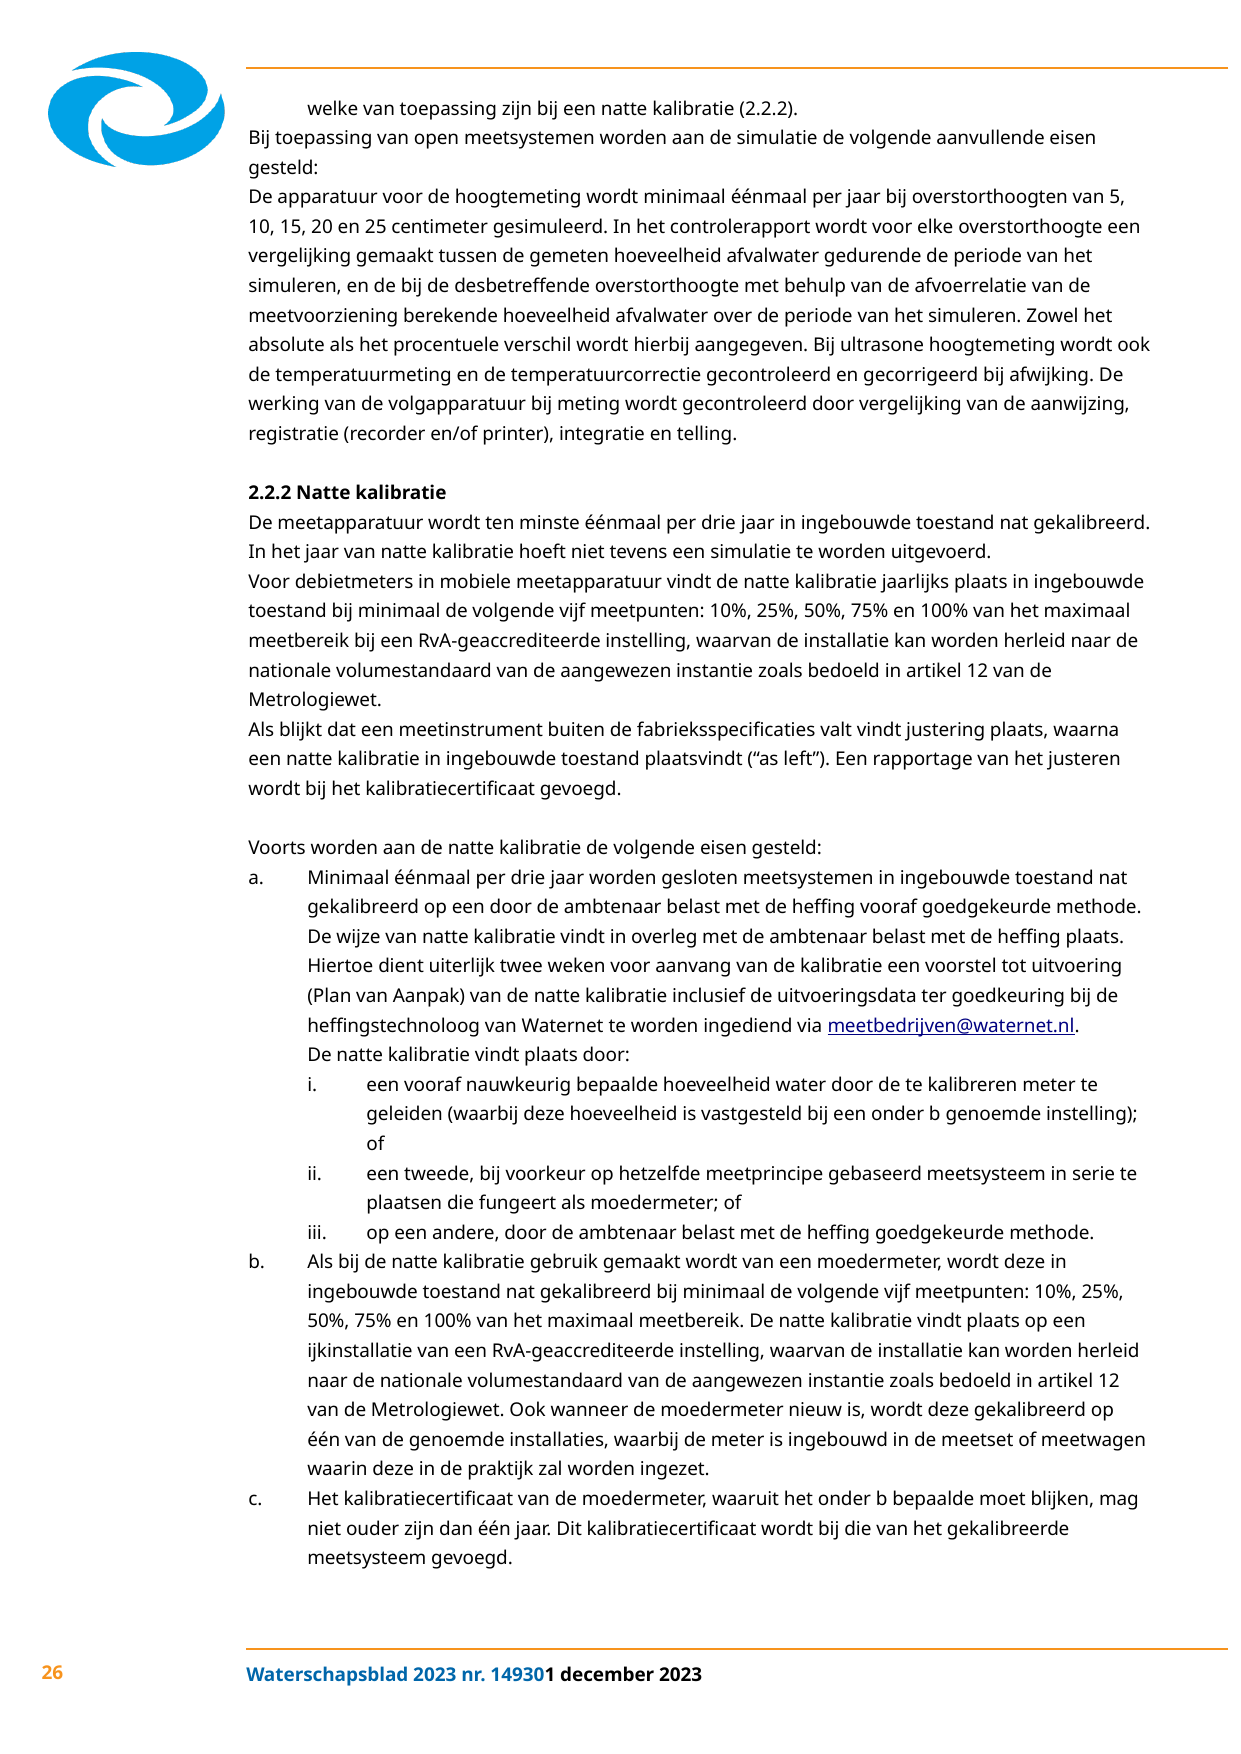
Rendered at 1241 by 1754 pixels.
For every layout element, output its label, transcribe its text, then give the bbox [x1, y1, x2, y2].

list een vooraf nauwkeurig bepaalde hoeveelheid water door de te kalibreren meter te geleiden (waarbij deze hoeveelheid is vastgesteld bij een onder b genoemde instelling); of [307, 1071, 1152, 1156]
list Minimaal éénmaal per drie jaar worden gesloten meetsystemen in ingebouwde toestand nat gekalibreerd op een door de ambtenaar belast met de heffing vooraf goedgekeurde methode. De wijze van natte kalibratie vindt in overleg met de ambtenaar belast met de heffing plaats. Hiertoe dient uiterlijk twee weken voor aanvang van de kalibratie een voorstel tot uitvoering (Plan van Aanpak) van de natte kalibratie inclusief de uitvoeringsdata ter goedkeuring bij de heffingstechnoloog van Waternet te worden ingediend via meetbedrijven@waternet.nl. [248, 864, 1152, 1038]
text Voor debietmeters in mobiele meetapparatuur vindt de natte kalibratie jaarlijks plaats in ingebouwde toestand bij minimaal de volgende vijf meetpunten: 10%, 25%, 50%, 75% en 100% van het maximaal meetbereik bij een RvA-geaccrediteerde instelling, waarvan de installatie kan worden herleid naar de nationale volumestandaard van de aangewezen instantie zoals bedoeld in artikel 12 van de Metrologiewet. [248, 568, 1152, 712]
picture [41, 47, 231, 172]
text 2.2.2 Natte kalibratie [248, 479, 1152, 505]
list een tweede, bij voorkeur op hetzelfde meetprincipe gebaseerd meetsysteem in serie te plaatsen die fungeert als moedermeter; of [307, 1160, 1152, 1215]
text De meetapparatuur wordt ten minste éénmaal per drie jaar in ingebouwde toestand nat gekalibreerd. In het jaar van natte kalibratie hoeft niet tevens een simulatie te worden uitgevoerd. [248, 509, 1152, 564]
list Als bij de natte kalibratie gebruik gemaakt wordt van een moedermeter, wordt deze in ingebouwde toestand nat gekalibreerd bij minimaal de volgende vijf meetpunten: 10%, 25%, 50%, 75% en 100% van het maximaal meetbereik. De natte kalibratie vindt plaats op een ijkinstallatie van een RvA-geaccrediteerde instelling, waarvan de installatie kan worden herleid naar de nationale volumestandaard van de aangewezen instantie zoals bedoeld in artikel 12 van de Metrologiewet. Ook wanneer de moedermeter nieuw is, wordt deze gekalibreerd op één van de genoemde installaties, waarbij de meter is ingebouwd in de meetset of meetwagen waarin deze in de praktijk zal worden ingezet. [248, 1248, 1152, 1481]
list op een andere, door de ambtenaar belast met de heffing goedgekeurde methode. [307, 1219, 1152, 1245]
list Het kalibratiecertificaat van de moedermeter, waaruit het onder b bepaalde moet blijken, mag niet ouder zijn dan één jaar. Dit kalibratiecertificaat wordt bij die van het gekalibreerde meetsysteem gevoegd. [248, 1485, 1152, 1570]
text Voorts worden aan de natte kalibratie de volgende eisen gesteld: [248, 834, 1152, 860]
list welke van toepassing zijn bij een natte kalibratie (2.2.2). [248, 95, 1152, 121]
list De natte kalibratie vindt plaats door: [248, 1041, 1152, 1067]
text Bij toepassing van open meetsystemen worden aan de simulatie de volgende aanvullende eisen gesteld: [248, 124, 1152, 180]
text Als blijkt dat een meetinstrument buiten de fabrieksspecificaties valt vindt justering plaats, waarna een natte kalibratie in ingebouwde toestand plaatsvindt (“as left”). Een rapportage van het justeren wordt bij het kalibratiecertificaat gevoegd. [248, 716, 1152, 801]
text De apparatuur voor de hoogtemeting wordt minimaal éénmaal per jaar bij overstorthoogten van 5, 10, 15, 20 en 25 centimeter gesimuleerd. In het controlerapport wordt voor elke overstorthoogte een vergelijking gemaakt tussen de gemeten hoeveelheid afvalwater gedurende de periode van het simuleren, en de bij de desbetreffende overstorthoogte met behulp van de afvoerrelatie van de meetvoorziening berekende hoeveelheid afvalwater over de periode van het simuleren. Zowel het absolute als het procentuele verschil wordt hierbij aangegeven. Bij ultrasone hoogtemeting wordt ook de temperatuurmeting en de temperatuurcorrectie gecontroleerd en gecorrigeerd bij afwijking. De werking van de volgapparatuur bij meting wordt gecontroleerd door vergelijking van de aanwijzing, registratie (recorder en/of printer), integratie en telling. [248, 183, 1152, 446]
